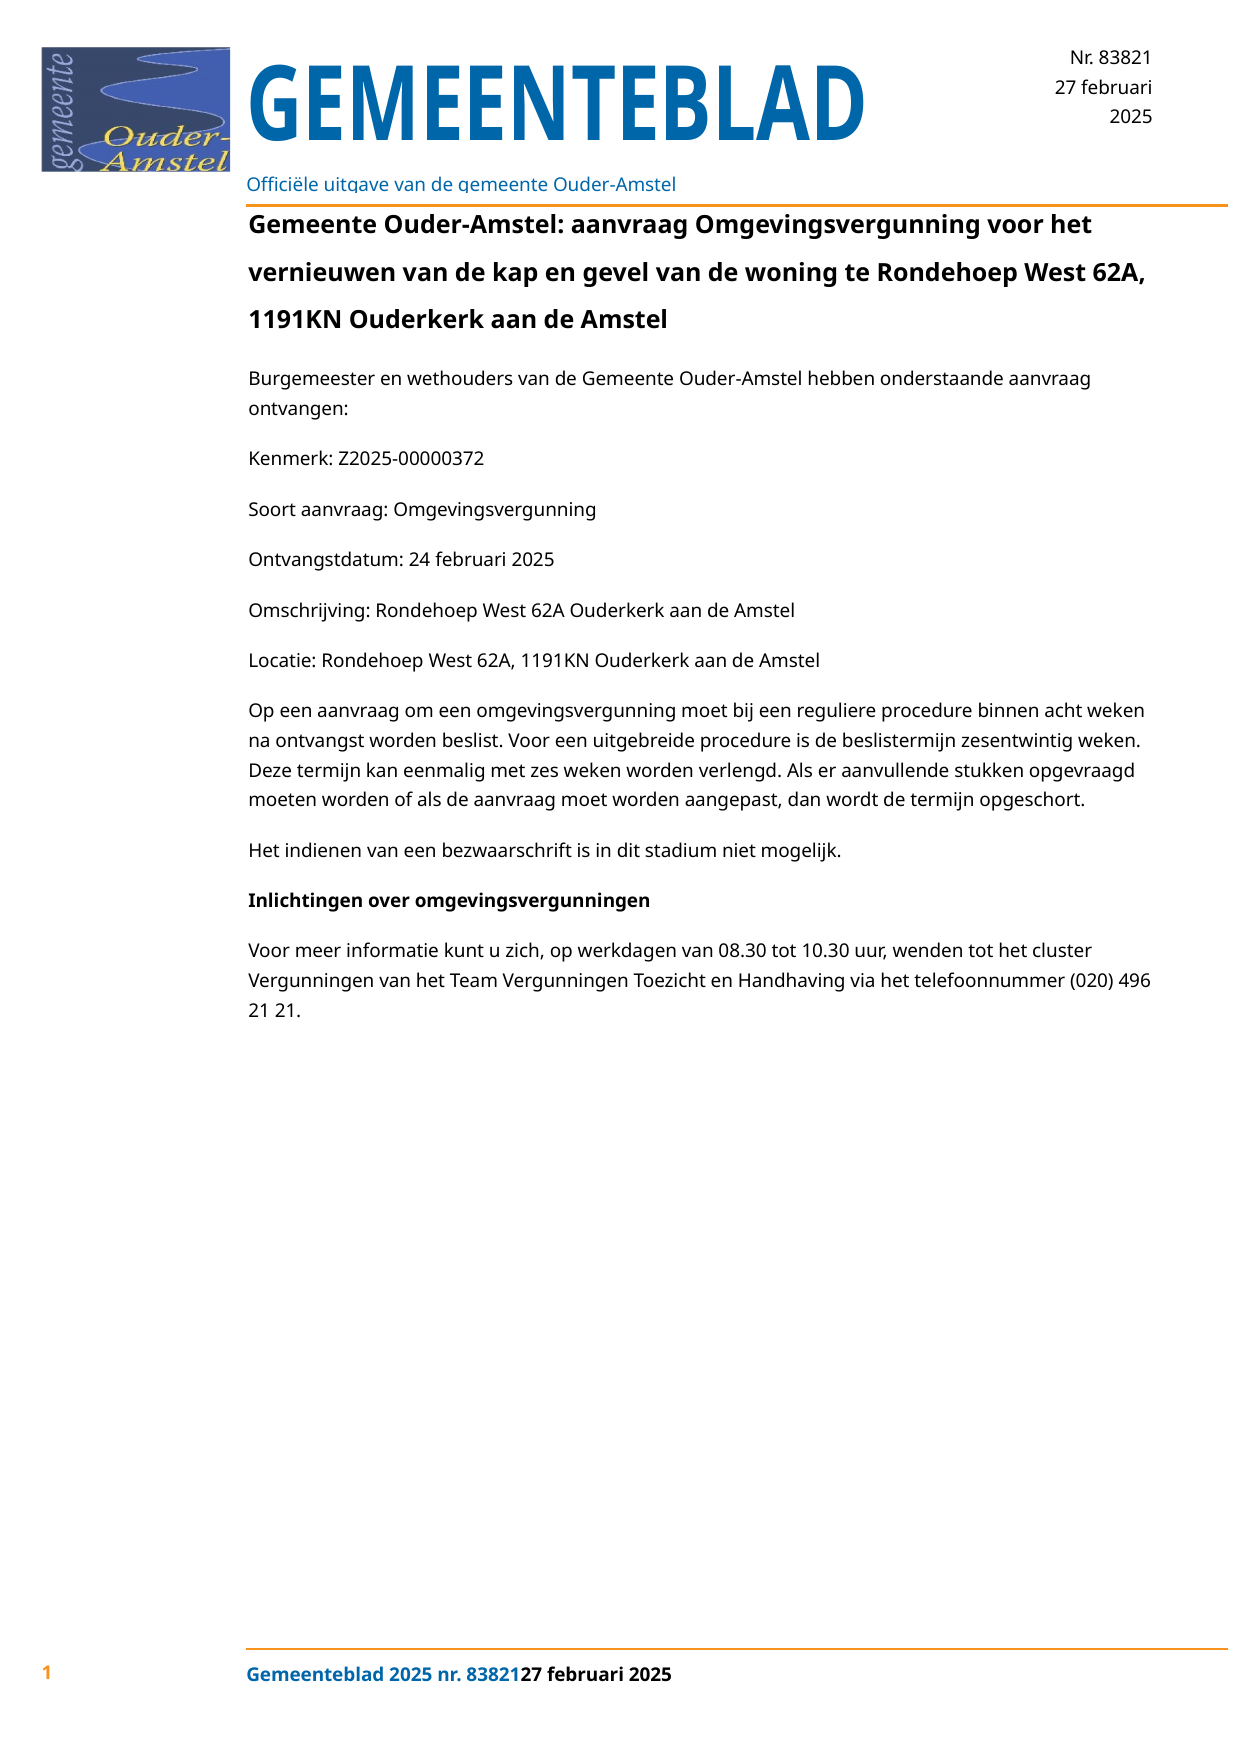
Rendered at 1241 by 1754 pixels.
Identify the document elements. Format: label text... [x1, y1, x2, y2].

text Ontvangstdatum: 24 februari 2025 [248, 546, 1152, 572]
text Voor meer informatie kunt u zich, op werkdagen van 08.30 tot 10.30 uur, wenden tot het cluster Vergunningen van het Team Vergunningen Toezicht en Handhaving via het telefoonnummer (020) 496 21 21. [248, 938, 1152, 1022]
text Omschrijving: Rondehoep West 62A Ouderkerk aan de Amstel [248, 597, 1152, 622]
picture [41, 47, 231, 172]
text Op een aanvraag om een omgevingsvergunning moet bij een reguliere procedure binnen acht weken na ontvangst worden beslist. Voor een uitgebreide procedure is de beslistermijn zesentwintig weken. Deze termijn kan eenmalig met zes weken worden verlengd. Als er aanvullende stukken opgevraagd moeten worden of als de aanvraag moet worden aangepast, dan wordt de termijn opgeschort. [248, 698, 1152, 812]
text Soort aanvraag: Omgevingsvergunning [248, 496, 1152, 522]
text Het indienen van een bezwaarschrift is in dit stadium niet mogelijk. [248, 837, 1152, 862]
text Gemeente Ouder-Amstel: aanvraag Omgevingsvergunning voor het vernieuwen van de kap en gevel van de woning te Rondehoep West 62A, 1191KN Ouderkerk aan de Amstel [248, 207, 1152, 336]
text Locatie: Rondehoep West 62A, 1191KN Ouderkerk aan de Amstel [248, 647, 1152, 673]
text Kenmerk: Z2025-00000372 [248, 446, 1152, 471]
text Inlichtingen over omgevingsvergunningen [248, 887, 1152, 913]
text Burgemeester en wethouders van de Gemeente Ouder-Amstel hebben onderstaande aanvraag ontvangen: [248, 366, 1152, 421]
